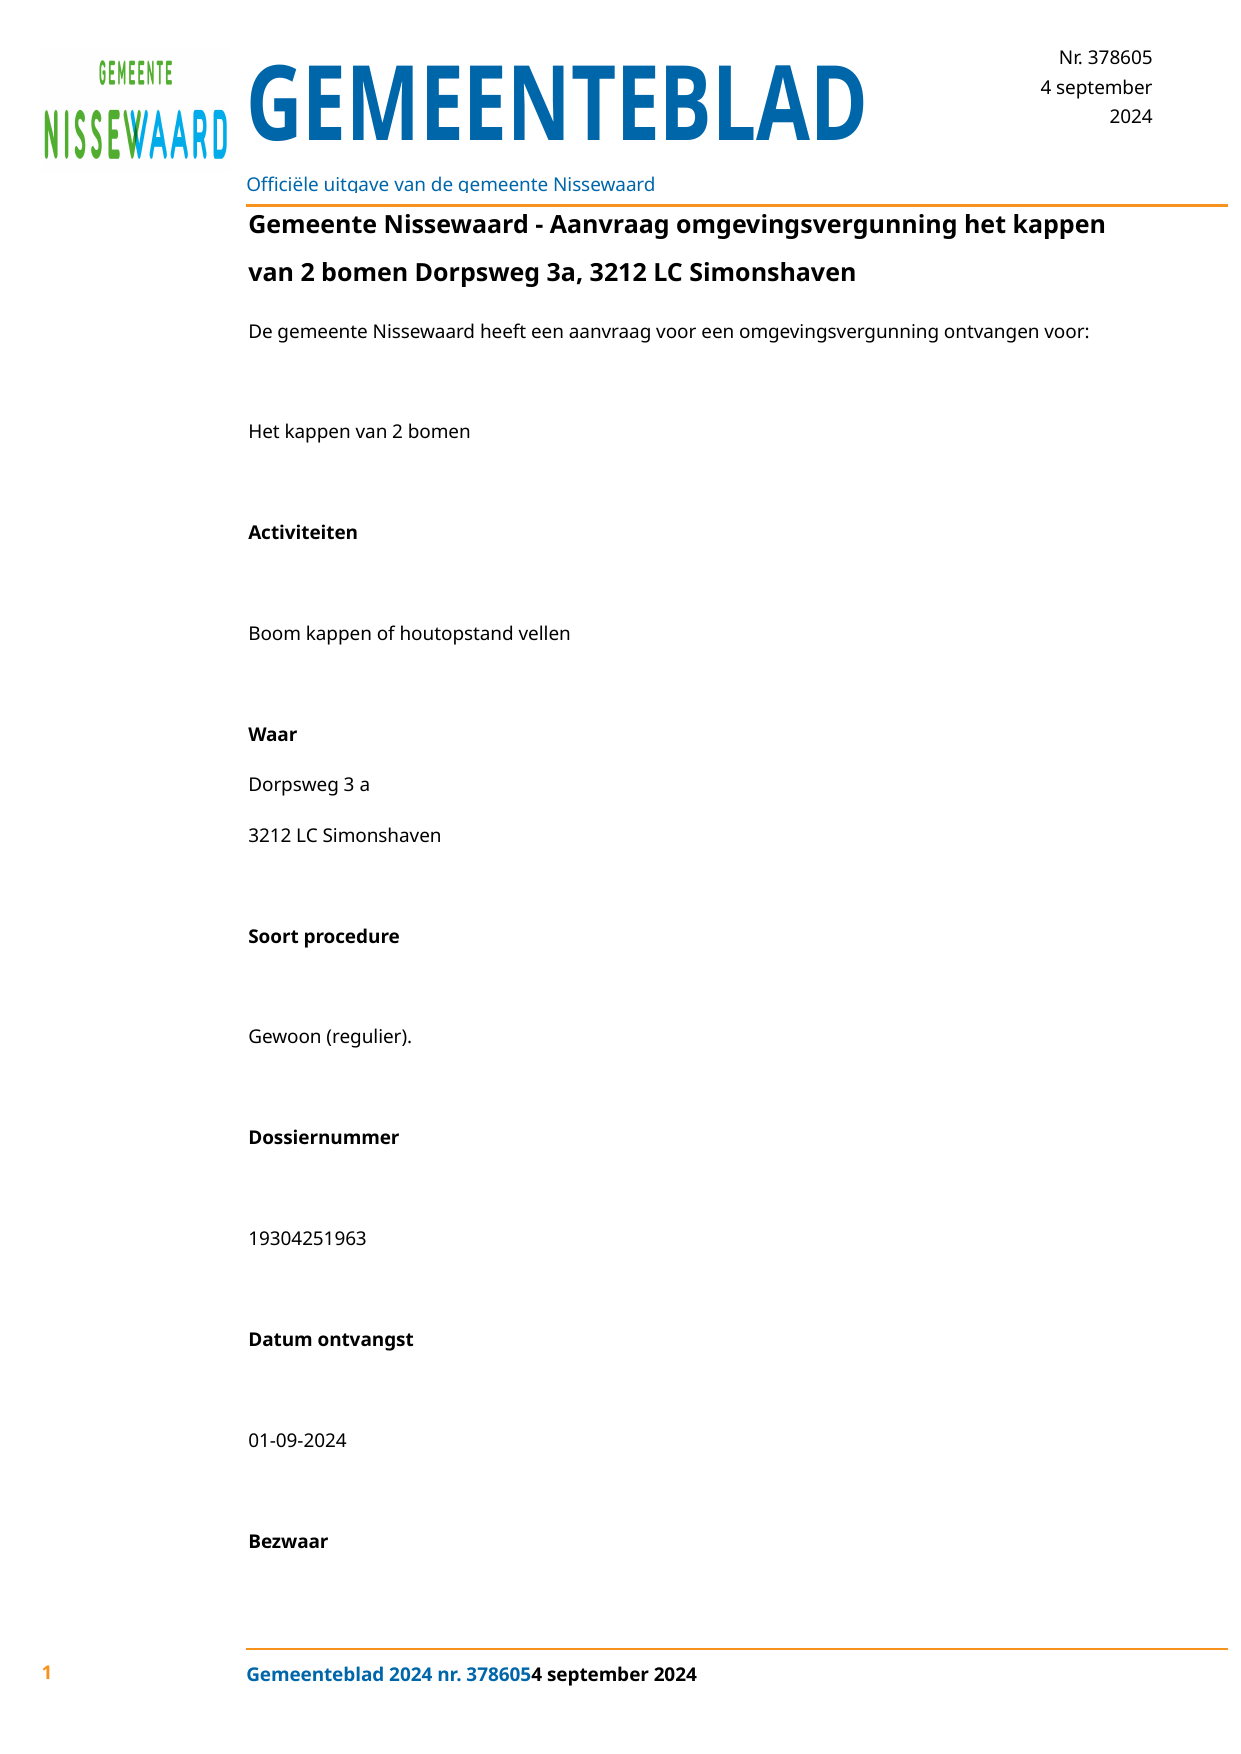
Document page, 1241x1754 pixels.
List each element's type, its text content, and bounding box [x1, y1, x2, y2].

text Dorpsweg 3 a [248, 772, 1152, 797]
text Soort procedure [248, 923, 1152, 949]
text Boom kappen of houtopstand vellen [248, 620, 1152, 646]
text De gemeente Nissewaard heeft een aanvraag voor een omgevingsvergunning ontvangen voor: [248, 318, 1152, 344]
text Bezwaar [248, 1528, 1152, 1554]
text 19304251963 [248, 1225, 1152, 1251]
text Activiteiten [248, 519, 1152, 545]
text Waar [248, 721, 1152, 747]
text Dossiernummer [248, 1124, 1152, 1150]
text Gemeente Nissewaard - Aanvraag omgevingsvergunning het kappen van 2 bomen Dorpsweg 3a, 3212 LC Simonshaven [248, 207, 1152, 288]
text 3212 LC Simonshaven [248, 822, 1152, 848]
text Het kappen van 2 bomen [248, 419, 1152, 444]
picture [41, 47, 231, 172]
text Datum ontvangst [248, 1326, 1152, 1352]
text 01-09-2024 [248, 1427, 1152, 1453]
text Gewoon (regulier). [248, 1024, 1152, 1049]
